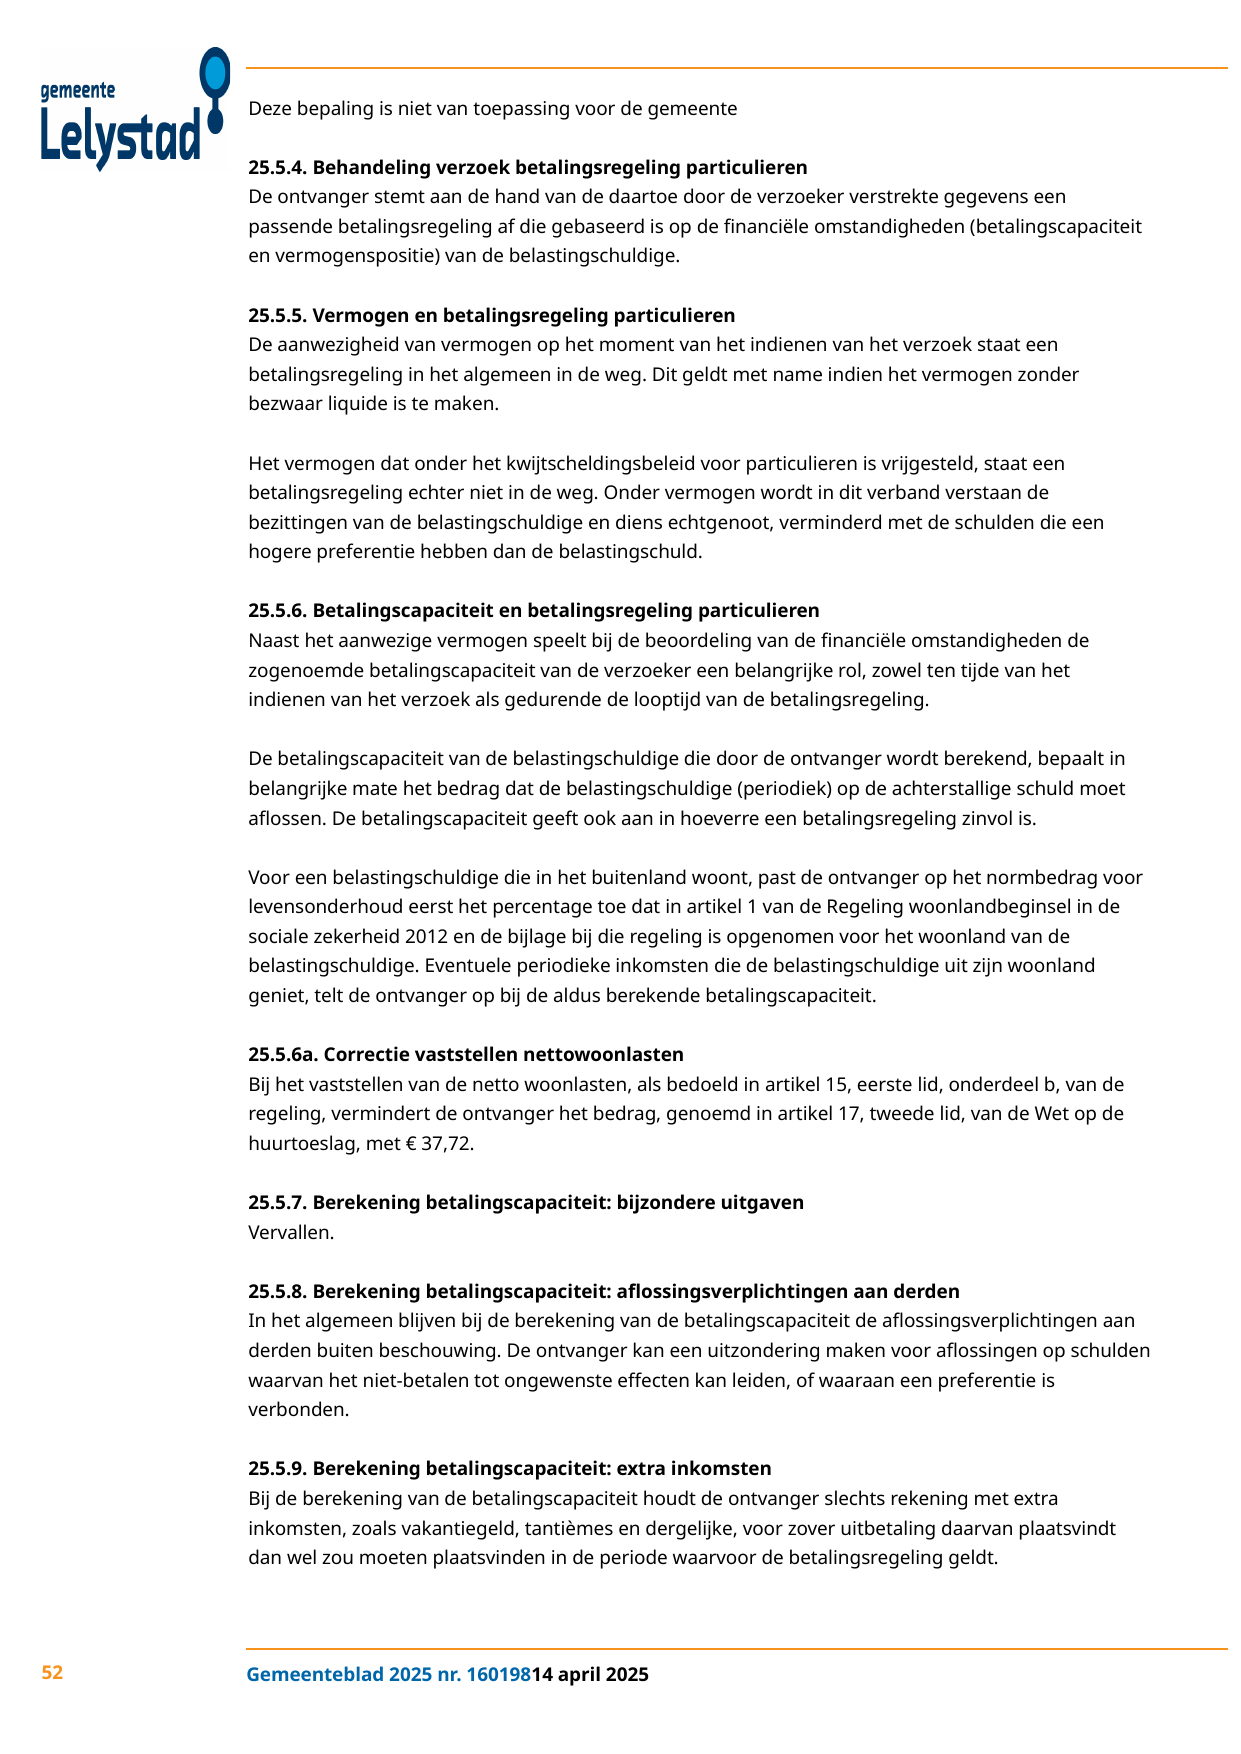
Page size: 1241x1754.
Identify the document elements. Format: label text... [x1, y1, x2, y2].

text De betalingscapaciteit van de belastingschuldige die door de ontvanger wordt berekend, bepaalt in belangrijke mate het bedrag dat de belastingschuldige (periodiek) op de achterstallige schuld moet aflossen. De betalingscapaciteit geeft ook aan in hoeverre een betalingsregeling zinvol is. [248, 746, 1152, 831]
text 25.5.9. Berekening betalingscapaciteit: extra inkomsten [248, 1456, 1152, 1481]
text Bij de berekening van de betalingscapaciteit houdt de ontvanger slechts rekening met extra inkomsten, zoals vakantiegeld, tantièmes en dergelijke, voor zover uitbetaling daarvan plaatsvindt dan wel zou moeten plaatsvinden in de periode waarvoor de betalingsregeling geldt. [248, 1485, 1152, 1570]
text In het algemeen blijven bij de berekening van de betalingscapaciteit de aflossingsverplichtingen aan derden buiten beschouwing. De ontvanger kan een uitzondering maken voor aflossingen op schulden waarvan het niet-betalen tot ongewenste effecten kan leiden, of waaraan een preferentie is verbonden. [248, 1308, 1152, 1422]
text Deze bepaling is niet van toepassing voor de gemeente [248, 95, 1152, 121]
text Vervallen. [248, 1219, 1152, 1245]
text 25.5.6a. Correctie vaststellen nettowoonlasten [248, 1041, 1152, 1067]
picture [41, 47, 231, 172]
text Het vermogen dat onder het kwijtscheldingsbeleid voor particulieren is vrijgesteld, staat een betalingsregeling echter niet in de weg. Onder vermogen wordt in dit verband verstaan de bezittingen van de belastingschuldige en diens echtgenoot, verminderd met de schulden die een hogere preferentie hebben dan de belastingschuld. [248, 450, 1152, 564]
text De ontvanger stemt aan de hand van de daartoe door de verzoeker verstrekte gegevens een passende betalingsregeling af die gebaseerd is op de financiële omstandigheden (betalingscapaciteit en vermogenspositie) van de belastingschuldige. [248, 183, 1152, 268]
text 25.5.4. Behandeling verzoek betalingsregeling particulieren [248, 154, 1152, 180]
text Voor een belastingschuldige die in het buitenland woont, past de ontvanger op het normbedrag voor levensonderhoud eerst het percentage toe dat in artikel 1 van de Regeling woonlandbeginsel in de sociale zekerheid 2012 en de bijlage bij die regeling is opgenomen voor het woonland van de belastingschuldige. Eventuele periodieke inkomsten die de belastingschuldige uit zijn woonland geniet, telt de ontvanger op bij de aldus berekende betalingscapaciteit. [248, 864, 1152, 1008]
text Naast het aanwezige vermogen speelt bij de beoordeling van de financiële omstandigheden de zogenoemde betalingscapaciteit van de verzoeker een belangrijke rol, zowel ten tijde van het indienen van het verzoek als gedurende de looptijd van de betalingsregeling. [248, 627, 1152, 712]
text De aanwezigheid van vermogen op het moment van het indienen van het verzoek staat een betalingsregeling in het algemeen in de weg. Dit geldt met name indien het vermogen zonder bezwaar liquide is te maken. [248, 331, 1152, 416]
text 25.5.7. Berekening betalingscapaciteit: bijzondere uitgaven [248, 1189, 1152, 1215]
text 25.5.5. Vermogen en betalingsregeling particulieren [248, 302, 1152, 328]
text 25.5.8. Berekening betalingscapaciteit: aflossingsverplichtingen aan derden [248, 1278, 1152, 1304]
text 25.5.6. Betalingscapaciteit en betalingsregeling particulieren [248, 598, 1152, 623]
text Bij het vaststellen van de netto woonlasten, als bedoeld in artikel 15, eerste lid, onderdeel b, van de regeling, vermindert de ontvanger het bedrag, genoemd in artikel 17, tweede lid, van de Wet op de huurtoeslag, met € 37,72. [248, 1071, 1152, 1156]
